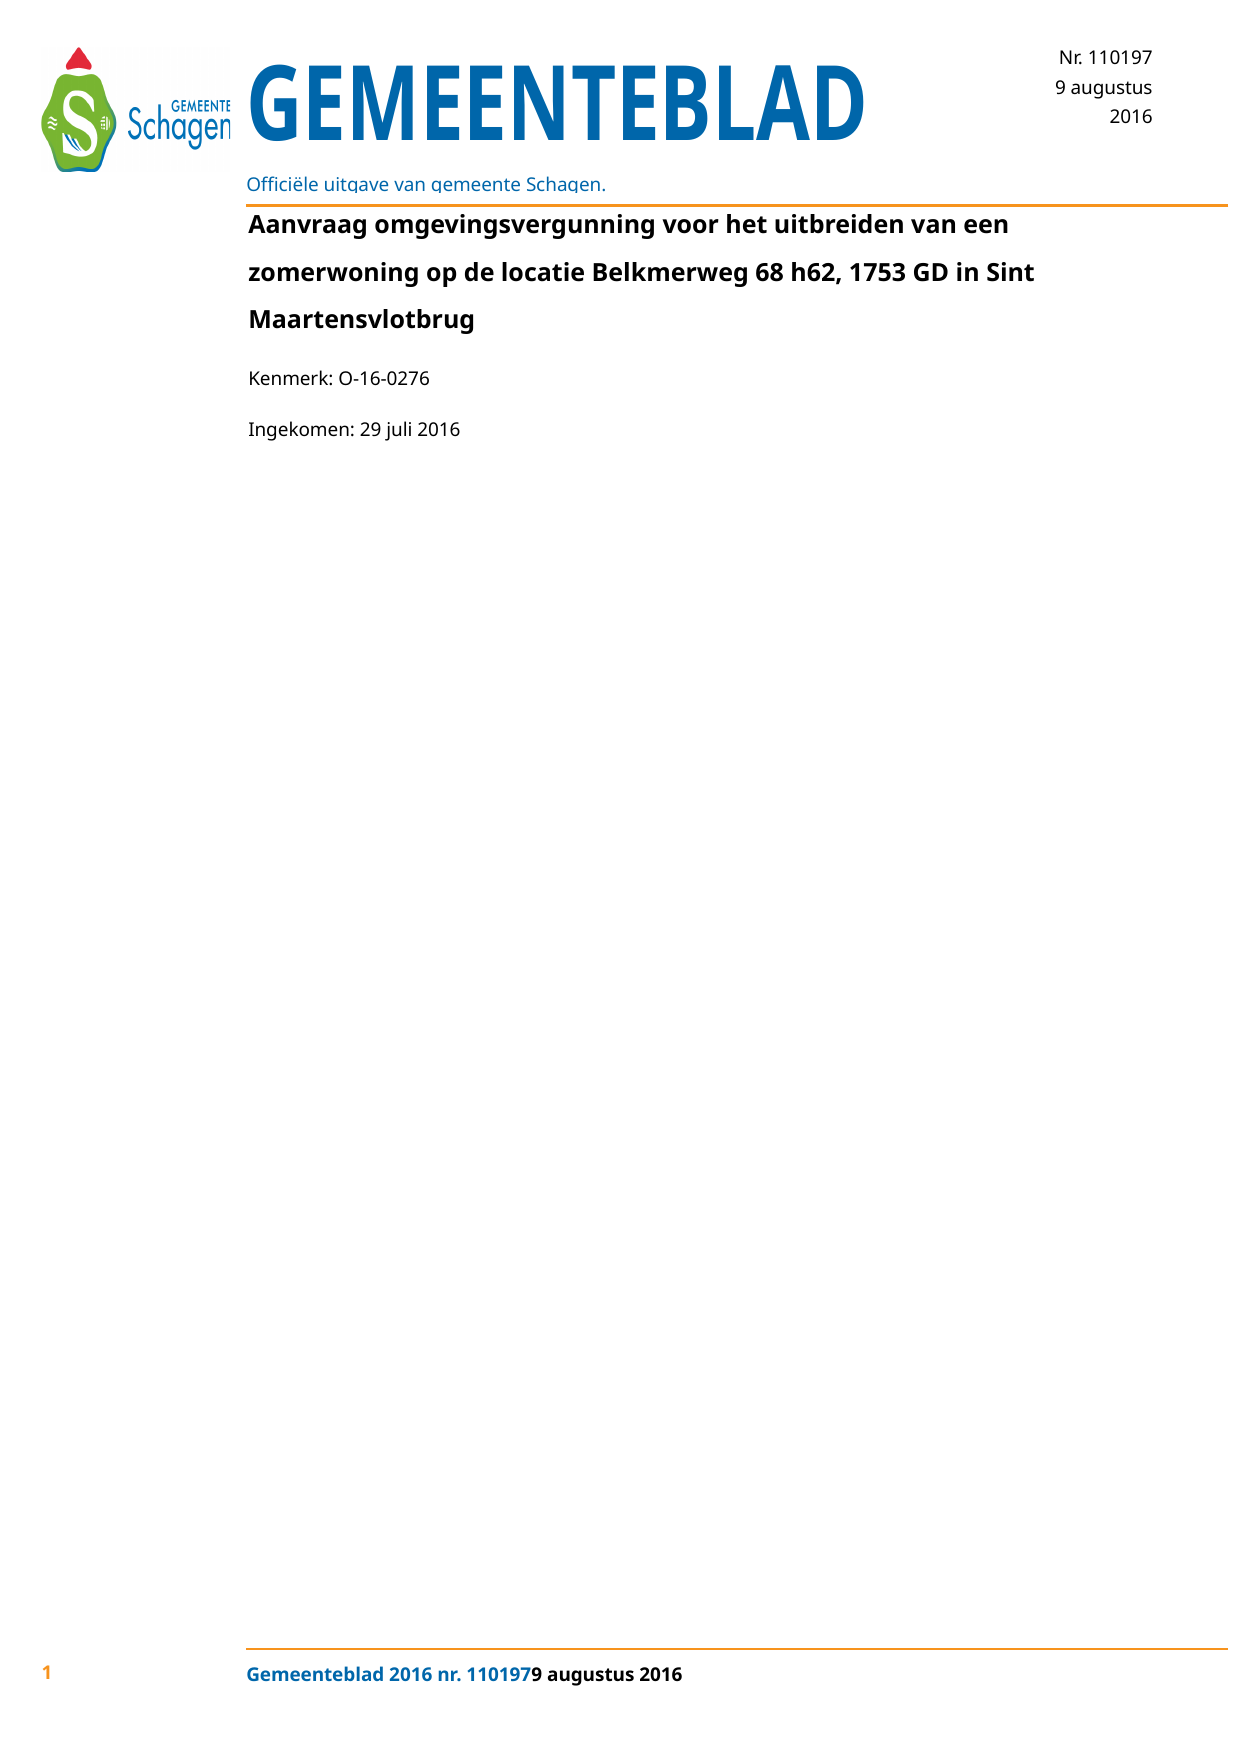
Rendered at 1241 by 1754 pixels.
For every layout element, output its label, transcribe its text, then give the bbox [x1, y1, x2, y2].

picture [41, 47, 231, 172]
text Ingekomen: 29 juli 2016 [248, 416, 1152, 442]
text Aanvraag omgevingsvergunning voor het uitbreiden van een zomerwoning op de locatie Belkmerweg 68 h62, 1753 GD in Sint Maartensvlotbrug [248, 207, 1152, 336]
text Kenmerk: O-16-0276 [248, 366, 1152, 391]
